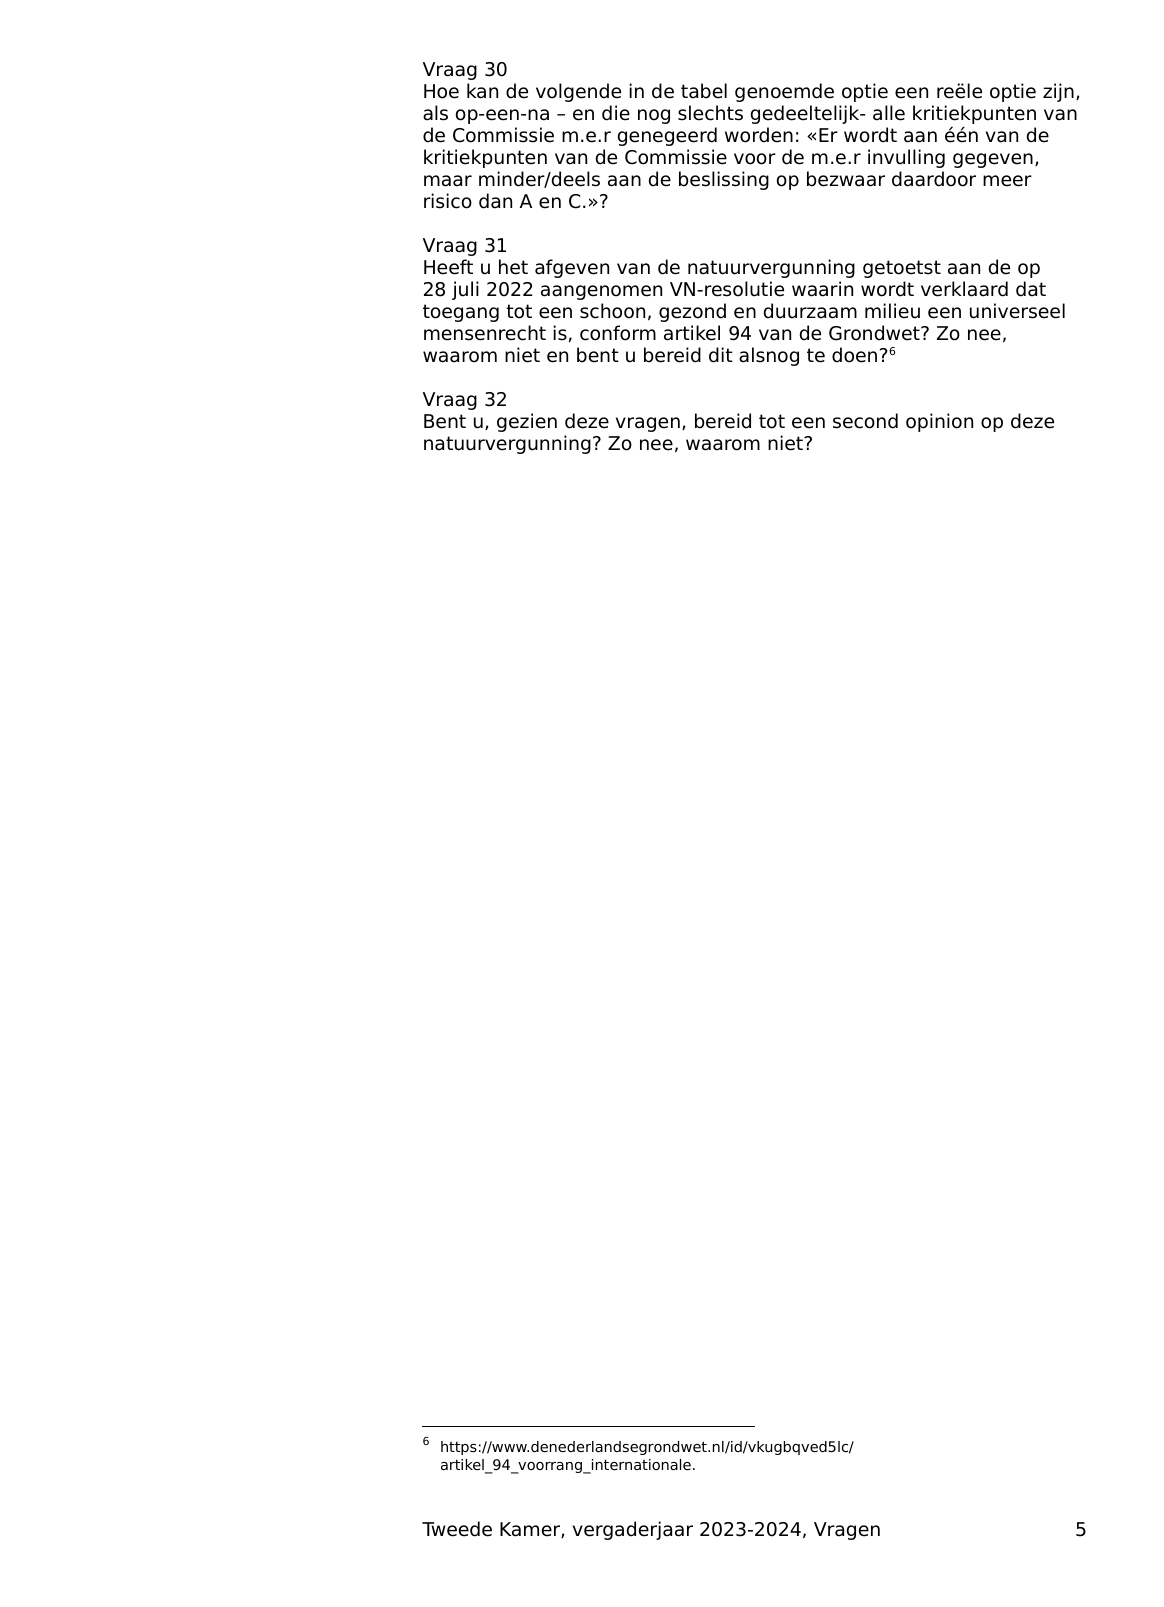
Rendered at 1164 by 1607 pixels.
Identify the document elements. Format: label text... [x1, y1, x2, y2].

text Vraag 31 [422, 235, 1087, 257]
text Vraag 32 [422, 389, 1087, 411]
text https://www.denederlandsegrondwet.nl/id/vkugbqved5lc/artikel_94_voorrang_internationale. [422, 1435, 1087, 1474]
text Hoe kan de volgende in de tabel genoemde optie een reële optie zijn, als op-een-na – en die nog slechts gedeeltelijk- alle kritiekpunten van de Commissie m.e.r genegeerd worden: «Er wordt aan één van de kritiekpunten van de Commissie voor de m.e.r invulling gegeven, maar minder/deels aan de beslissing op bezwaar daardoor meer risico dan A en C.»? [422, 81, 1087, 213]
text Bent u, gezien deze vragen, bereid tot een second opinion op deze natuurvergunning? Zo nee, waarom niet? [422, 411, 1087, 455]
text Heeft u het afgeven van de natuurvergunning getoetst aan de op 28 juli 2022 aangenomen VN-resolutie waarin wordt verklaard dat toegang tot een schoon, gezond en duurzaam milieu een universeel mensenrecht is, conform artikel 94 van de Grondwet? Zo nee, waarom niet en bent u bereid dit alsnog te doen? [422, 257, 1087, 367]
text Vraag 30 [422, 59, 1087, 81]
